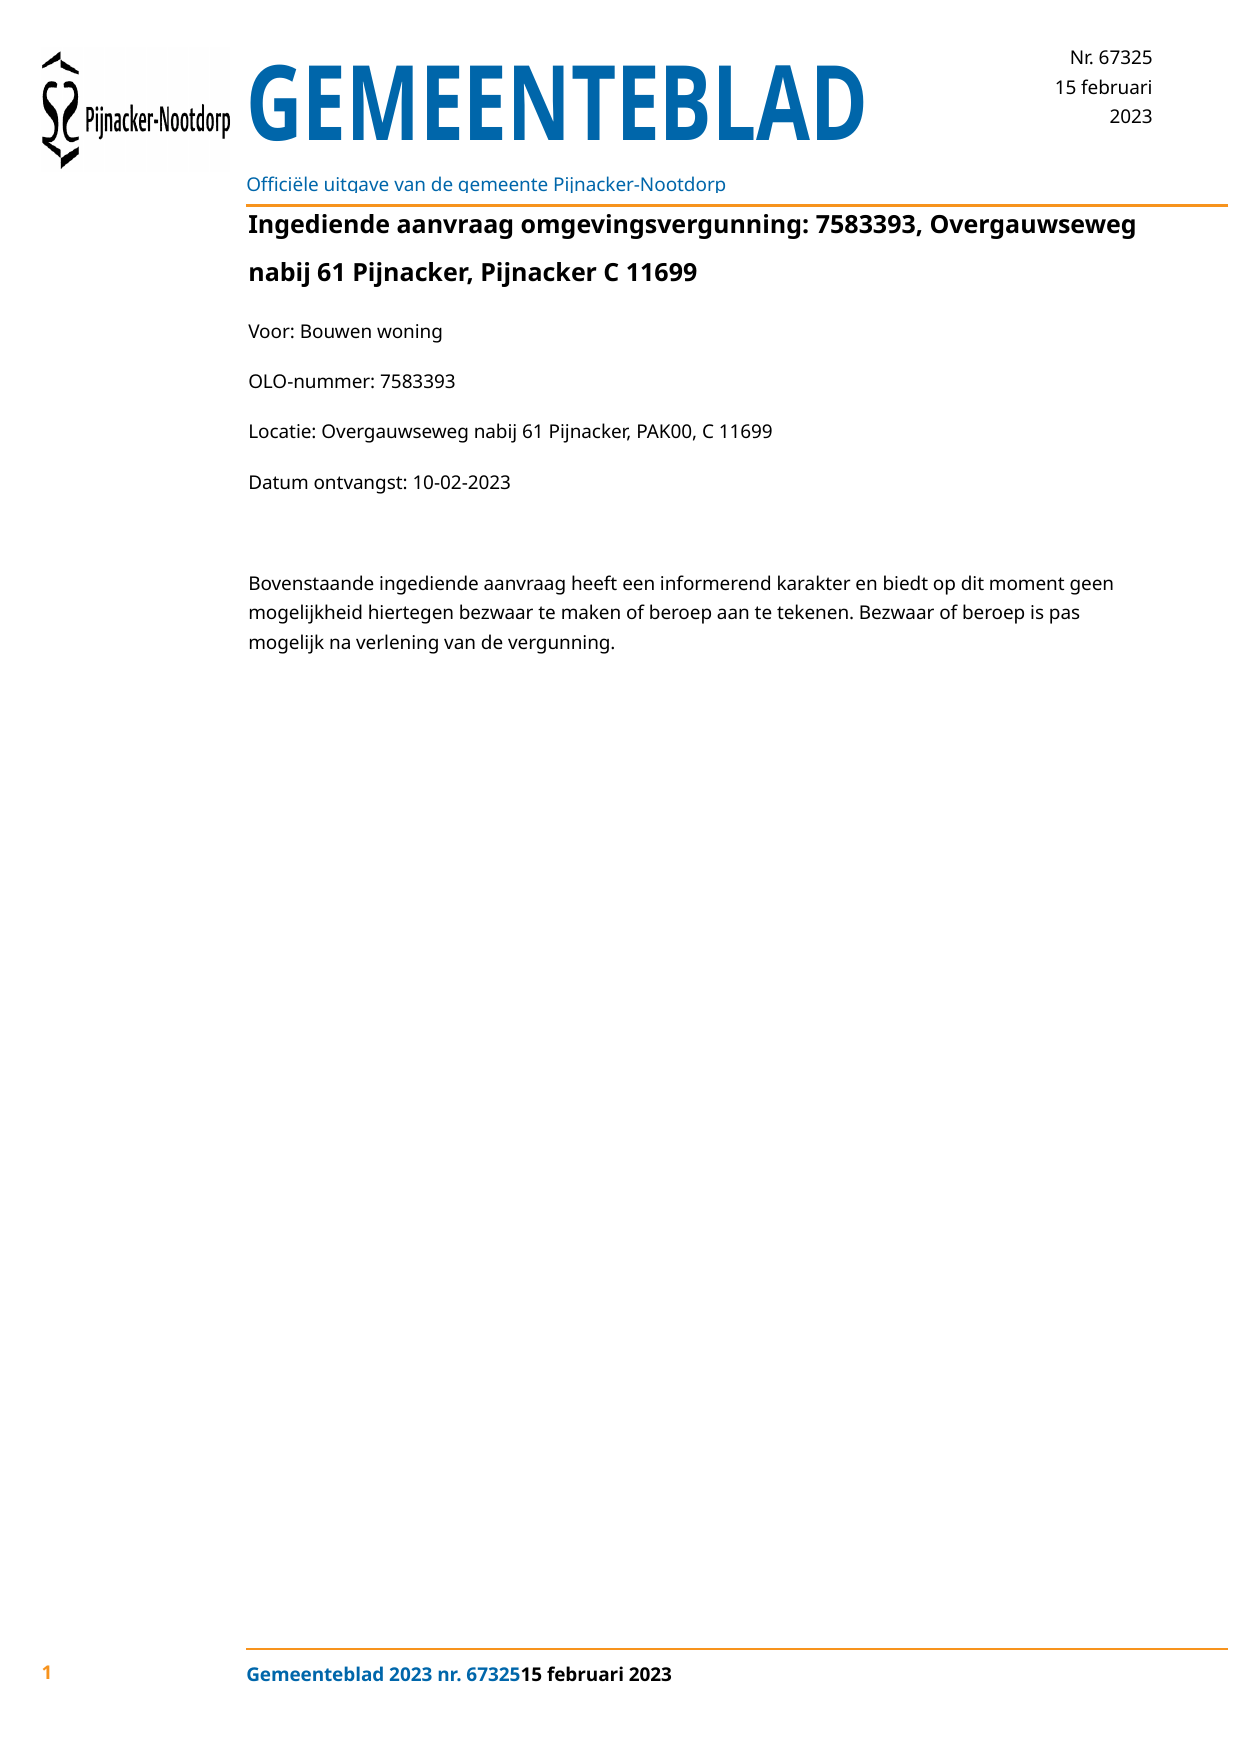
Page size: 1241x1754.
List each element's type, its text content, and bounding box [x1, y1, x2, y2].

text Locatie: Overgauwseweg nabij 61 Pijnacker, PAK00, C 11699 [248, 419, 1152, 444]
text OLO-nummer: 7583393 [248, 368, 1152, 394]
text Datum ontvangst: 10-02-2023 [248, 469, 1152, 495]
text Voor: Bouwen woning [248, 318, 1152, 344]
text Bovenstaande ingediende aanvraag heeft een informerend karakter en biedt op dit moment geen mogelijkheid hiertegen bezwaar te maken of beroep aan te tekenen. Bezwaar of beroep is pas mogelijk na verlening van de vergunning. [248, 570, 1152, 655]
picture [41, 47, 231, 172]
text Ingediende aanvraag omgevingsvergunning: 7583393, Overgauwseweg nabij 61 Pijnacker, Pijnacker C 11699 [248, 207, 1152, 288]
